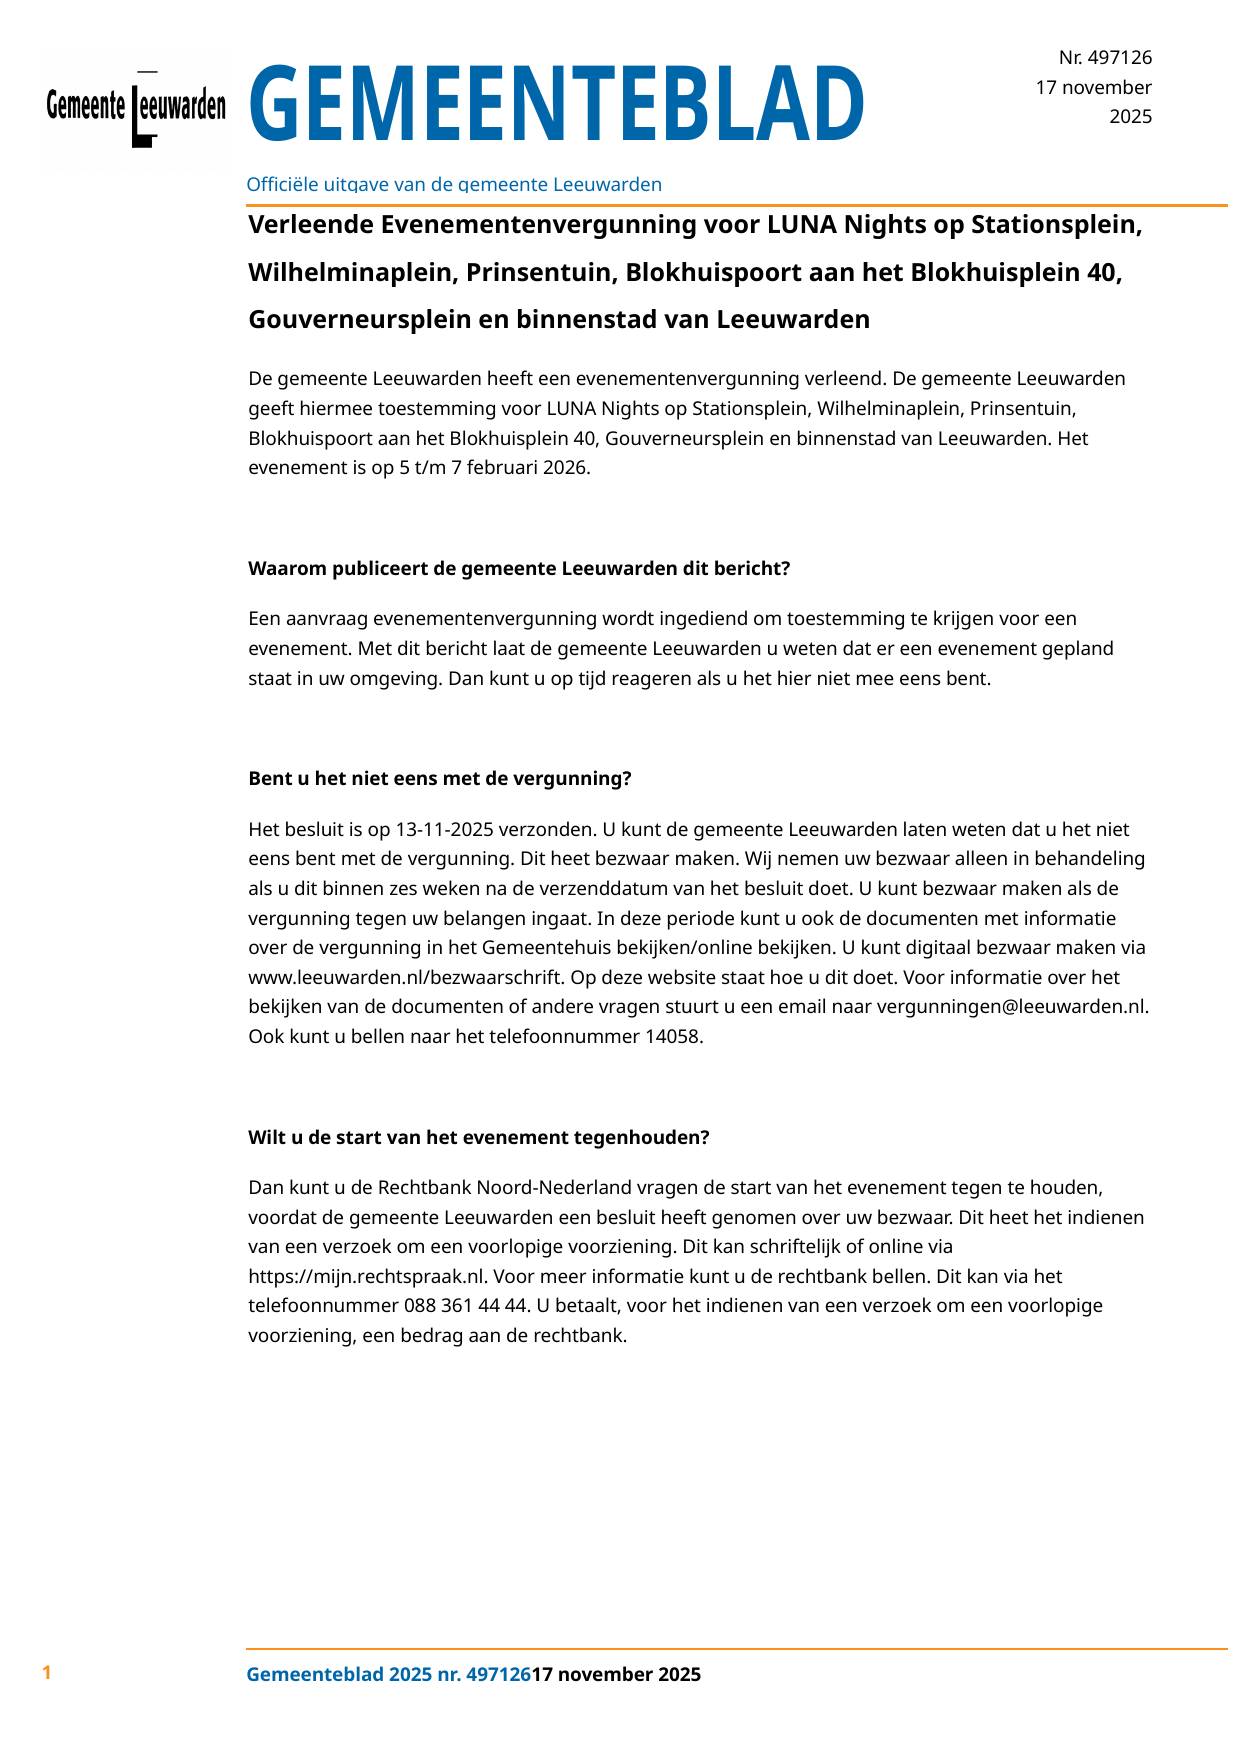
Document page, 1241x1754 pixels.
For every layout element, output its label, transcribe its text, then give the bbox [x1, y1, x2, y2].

text Waarom publiceert de gemeente Leeuwarden dit bericht? [248, 555, 1152, 581]
text Een aanvraag evenementenvergunning wordt ingediend om toestemming te krijgen voor een evenement. Met dit bericht laat de gemeente Leeuwarden u weten dat er een evenement gepland staat in uw omgeving. Dan kunt u op tijd reageren als u het hier niet mee eens bent. [248, 606, 1152, 690]
text De gemeente Leeuwarden heeft een evenementenvergunning verleend. De gemeente Leeuwarden geeft hiermee toestemming voor LUNA Nights op Stationsplein, Wilhelminaplein, Prinsentuin, Blokhuispoort aan het Blokhuisplein 40, Gouverneursplein en binnenstad van Leeuwarden. Het evenement is op 5 t/m 7 februari 2026. [248, 366, 1152, 480]
text Bent u het niet eens met de vergunning? [248, 766, 1152, 791]
text Het besluit is op 13-11-2025 verzonden. U kunt de gemeente Leeuwarden laten weten dat u het niet eens bent met de vergunning. Dit heet bezwaar maken. Wij nemen uw bezwaar alleen in behandeling als u dit binnen zes weken na de verzenddatum van het besluit doet. U kunt bezwaar maken als de vergunning tegen uw belangen ingaat. In deze periode kunt u ook de documenten met informatie over de vergunning in het Gemeentehuis bekijken/online bekijken. U kunt digitaal bezwaar maken via www.leeuwarden.nl/bezwaarschrift. Op deze website staat hoe u dit doet. Voor informatie over het bekijken van de documenten of andere vragen stuurt u een email naar vergunningen@leeuwarden.nl. Ook kunt u bellen naar het telefoonnummer 14058. [248, 816, 1152, 1049]
text Wilt u de start van het evenement tegenhouden? [248, 1124, 1152, 1149]
text Verleende Evenementenvergunning voor LUNA Nights op Stationsplein, Wilhelminaplein, Prinsentuin, Blokhuispoort aan het Blokhuisplein 40, Gouverneursplein en binnenstad van Leeuwarden [248, 207, 1152, 336]
text Dan kunt u de Rechtbank Noord-Nederland vragen de start van het evenement tegen te houden, voordat de gemeente Leeuwarden een besluit heeft genomen over uw bezwaar. Dit heet het indienen van een verzoek om een voorlopige voorziening. Dit kan schriftelijk of online via https://mijn.rechtspraak.nl. Voor meer informatie kunt u de rechtbank bellen. Dit kan via het telefoonnummer 088 361 44 44. U betaalt, voor het indienen van een verzoek om een voorlopige voorziening, een bedrag aan de rechtbank. [248, 1174, 1152, 1348]
picture [41, 47, 231, 172]
